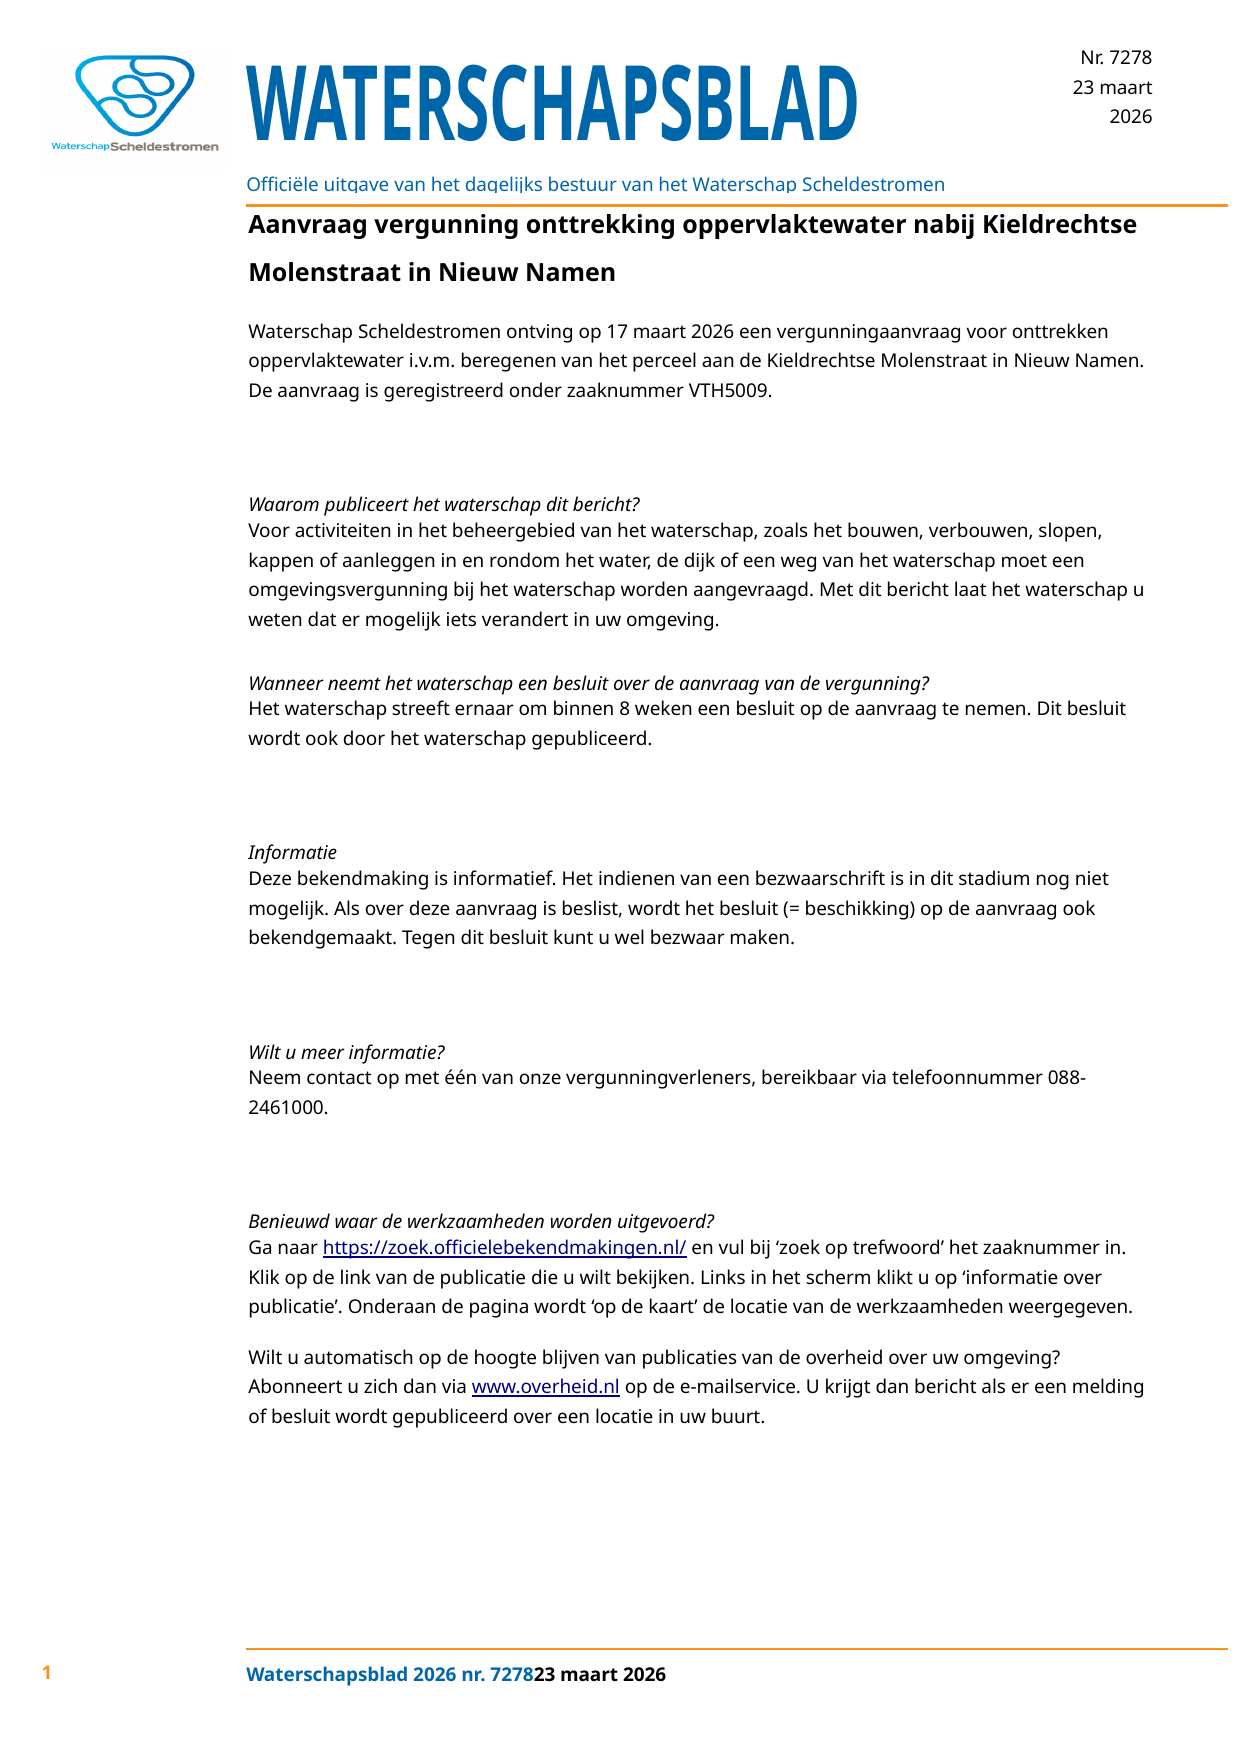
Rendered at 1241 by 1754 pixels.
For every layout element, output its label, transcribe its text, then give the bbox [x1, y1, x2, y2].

text Voor activiteiten in het beheergebied van het waterschap, zoals het bouwen, verbouwen, slopen, kappen of aanleggen in en rondom het water, de dijk of een weg van het waterschap moet een omgevingsvergunning bij het waterschap worden aangevraagd. Met dit bericht laat het waterschap u weten dat er mogelijk iets verandert in uw omgeving. [248, 517, 1152, 632]
text Wilt u meer informatie? [248, 1039, 1152, 1064]
picture [41, 47, 231, 172]
text Benieuwd waar de werkzaamheden worden uitgevoerd? [248, 1208, 1152, 1234]
text Aanvraag vergunning onttrekking oppervlaktewater nabij Kieldrechtse Molenstraat in Nieuw Namen [248, 207, 1152, 288]
text Waarom publiceert het waterschap dit bericht? [248, 491, 1152, 517]
text Ga naar https://zoek.officielebekendmakingen.nl/ en vul bij ‘zoek op trefwoord’ het zaaknummer in. Klik op de link van de publicatie die u wilt bekijken. Links in het scherm klikt u op ‘informatie over publicatie’. Onderaan de pagina wordt ‘op de kaart’ de locatie van de werkzaamheden weergegeven. [248, 1234, 1152, 1319]
text Deze bekendmaking is informatief. Het indienen van een bezwaarschrift is in dit stadium nog niet mogelijk. Als over deze aanvraag is beslist, wordt het besluit (= beschikking) op de aanvraag ook bekendgemaakt. Tegen dit besluit kunt u wel bezwaar maken. [248, 865, 1152, 950]
text Informatie [248, 839, 1152, 865]
text Wanneer neemt het waterschap een besluit over de aanvraag van de vergunning? [248, 670, 1152, 696]
text Waterschap Scheldestromen ontving op 17 maart 2026 een vergunningaanvraag voor onttrekken oppervlaktewater i.v.m. beregenen van het perceel aan de Kieldrechtse Molenstraat in Nieuw Namen. De aanvraag is geregistreerd onder zaaknummer VTH5009. [248, 318, 1152, 403]
text Wilt u automatisch op de hoogte blijven van publicaties van de overheid over uw omgeving? Abonneert u zich dan via www.overheid.nl op de e-mailservice. U krijgt dan bericht als er een melding of besluit wordt gepubliceerd over een locatie in uw buurt. [248, 1344, 1152, 1429]
text Neem contact op met één van onze vergunningverleners, bereikbaar via telefoonnummer 088-2461000. [248, 1064, 1152, 1120]
text Het waterschap streeft ernaar om binnen 8 weken een besluit op de aanvraag te nemen. Dit besluit wordt ook door het waterschap gepubliceerd. [248, 696, 1152, 751]
